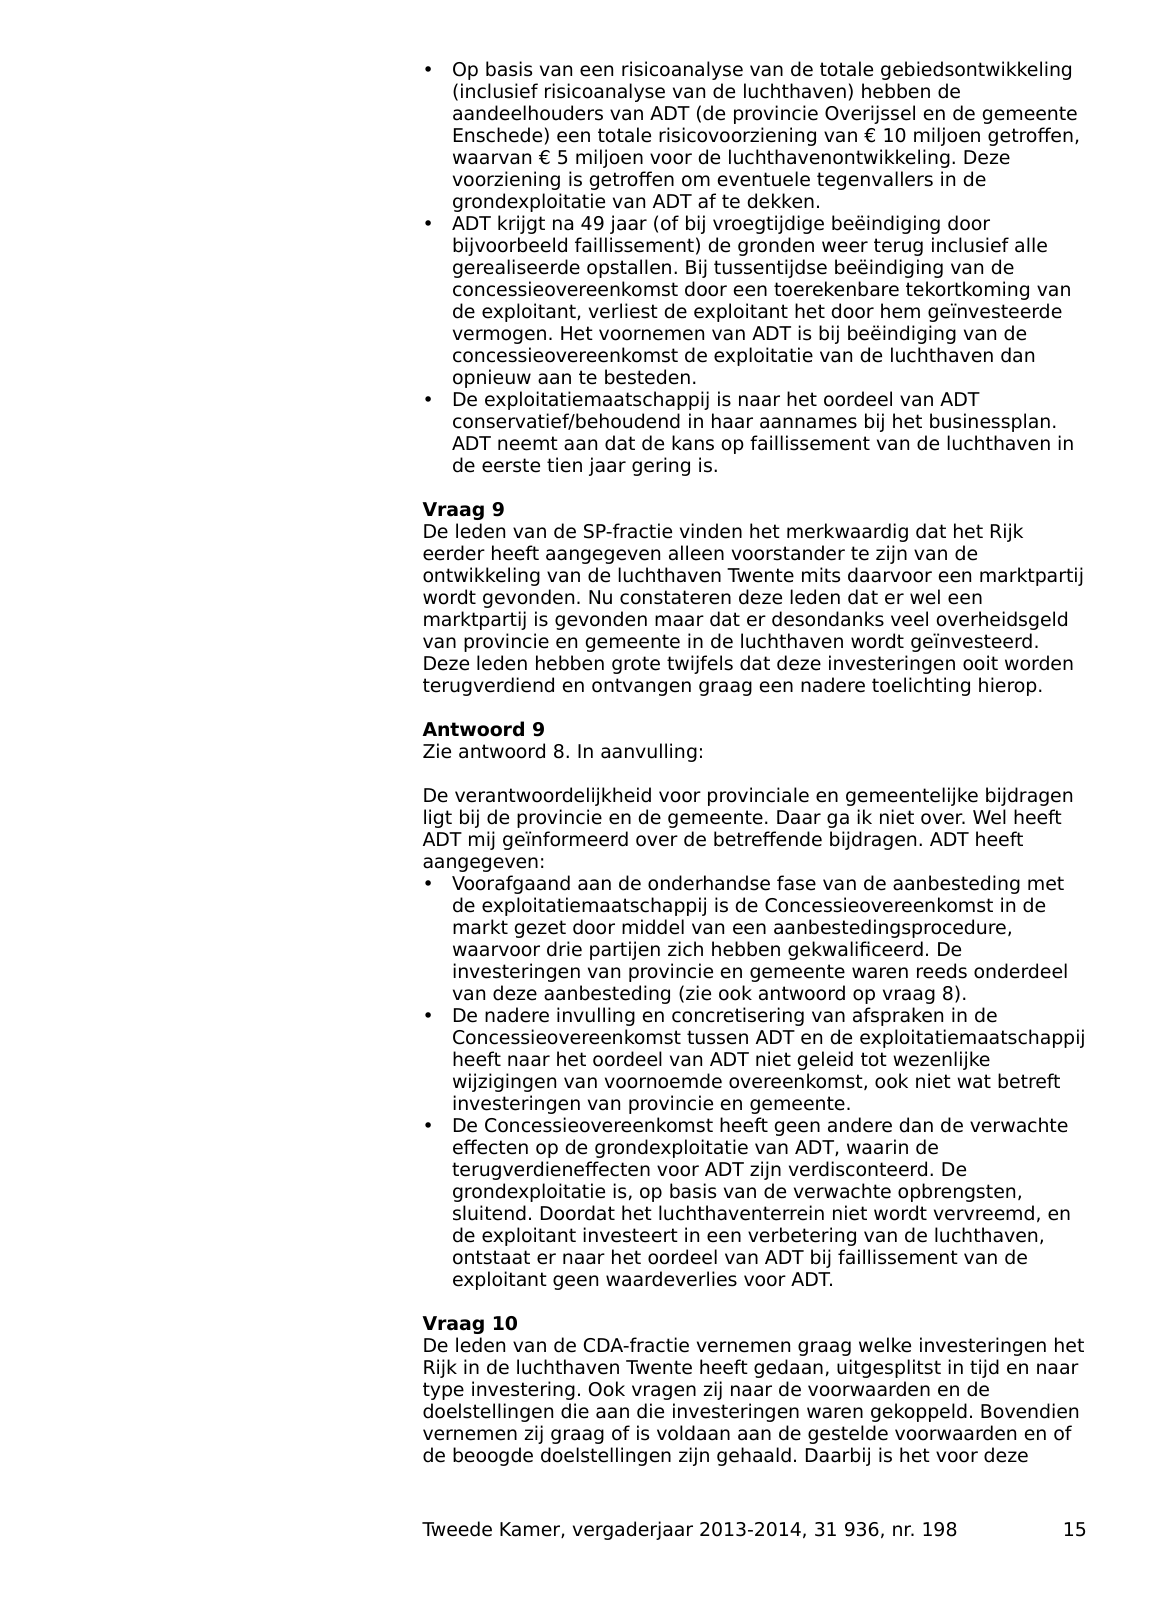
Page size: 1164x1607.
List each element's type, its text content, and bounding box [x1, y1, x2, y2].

text • De Concessieovereenkomst heeft geen andere dan de verwachte effecten op de grondexploitatie van ADT, waarin de terugverdieneffecten voor ADT zijn verdisconteerd. De grondexploitatie is, op basis van de verwachte opbrengsten, sluitend. Doordat het luchthaventerrein niet wordt vervreemd, en de exploitant investeert in een verbetering van de luchthaven, ontstaat er naar het oordeel van ADT bij faillissement van de exploitant geen waardeverlies voor ADT. [422, 1115, 1087, 1291]
text • Voorafgaand aan de onderhandse fase van de aanbesteding met de exploitatiemaatschappij is de Concessieovereenkomst in de markt gezet door middel van een aanbestedingsprocedure, waarvoor drie partijen zich hebben gekwalificeerd. De investeringen van provincie en gemeente waren reeds onderdeel van deze aanbesteding (zie ook antwoord op vraag 8). [422, 873, 1087, 1005]
text Vraag 9 [422, 499, 1087, 521]
text • Op basis van een risicoanalyse van de totale gebiedsontwikkeling (inclusief risicoanalyse van de luchthaven) hebben de aandeelhouders van ADT (de provincie Overijssel en de gemeente Enschede) een totale risicovoorziening van € 10 miljoen getroffen, waarvan € 5 miljoen voor de luchthavenontwikkeling. Deze voorziening is getroffen om eventuele tegenvallers in de grondexploitatie van ADT af te dekken. [422, 59, 1087, 213]
text • De nadere invulling en concretisering van afspraken in de Concessieovereenkomst tussen ADT en de exploitatiemaatschappij heeft naar het oordeel van ADT niet geleid tot wezenlijke wijzigingen van voornoemde overeenkomst, ook niet wat betreft investeringen van provincie en gemeente. [422, 1005, 1087, 1115]
text • ADT krijgt na 49 jaar (of bij vroegtijdige beëindiging door bijvoorbeeld faillissement) de gronden weer terug inclusief alle gerealiseerde opstallen. Bij tussentijdse beëindiging van de concessieovereenkomst door een toerekenbare tekortkoming van de exploitant, verliest de exploitant het door hem geïnvesteerde vermogen. Het voornemen van ADT is bij beëindiging van de concessieovereenkomst de exploitatie van de luchthaven dan opnieuw aan te besteden. [422, 213, 1087, 389]
text Vraag 10 [422, 1313, 1087, 1335]
text De leden van de SP-fractie vinden het merkwaardig dat het Rijk eerder heeft aangegeven alleen voorstander te zijn van de ontwikkeling van de luchthaven Twente mits daarvoor een marktpartij wordt gevonden. Nu constateren deze leden dat er wel een marktpartij is gevonden maar dat er desondanks veel overheidsgeld van provincie en gemeente in de luchthaven wordt geïnvesteerd. Deze leden hebben grote twijfels dat deze investeringen ooit worden terugverdiend en ontvangen graag een nadere toelichting hierop. [422, 521, 1087, 697]
text De leden van de CDA-fractie vernemen graag welke investeringen het Rijk in de luchthaven Twente heeft gedaan, uitgesplitst in tijd en naar type investering. Ook vragen zij naar de voorwaarden en de doelstellingen die aan die investeringen waren gekoppeld. Bovendien vernemen zij graag of is voldaan aan de gestelde voorwaarden en of de beoogde doelstellingen zijn gehaald. Daarbij is het voor deze [422, 1335, 1087, 1467]
text Zie antwoord 8. In aanvulling: [422, 741, 1087, 763]
text Antwoord 9 [422, 719, 1087, 741]
text De verantwoordelijkheid voor provinciale en gemeentelijke bijdragen ligt bij de provincie en de gemeente. Daar ga ik niet over. Wel heeft ADT mij geïnformeerd over de betreffende bijdragen. ADT heeft aangegeven: [422, 785, 1087, 873]
text • De exploitatiemaatschappij is naar het oordeel van ADT conservatief/behoudend in haar aannames bij het businessplan. ADT neemt aan dat de kans op faillissement van de luchthaven in de eerste tien jaar gering is. [422, 389, 1087, 477]
